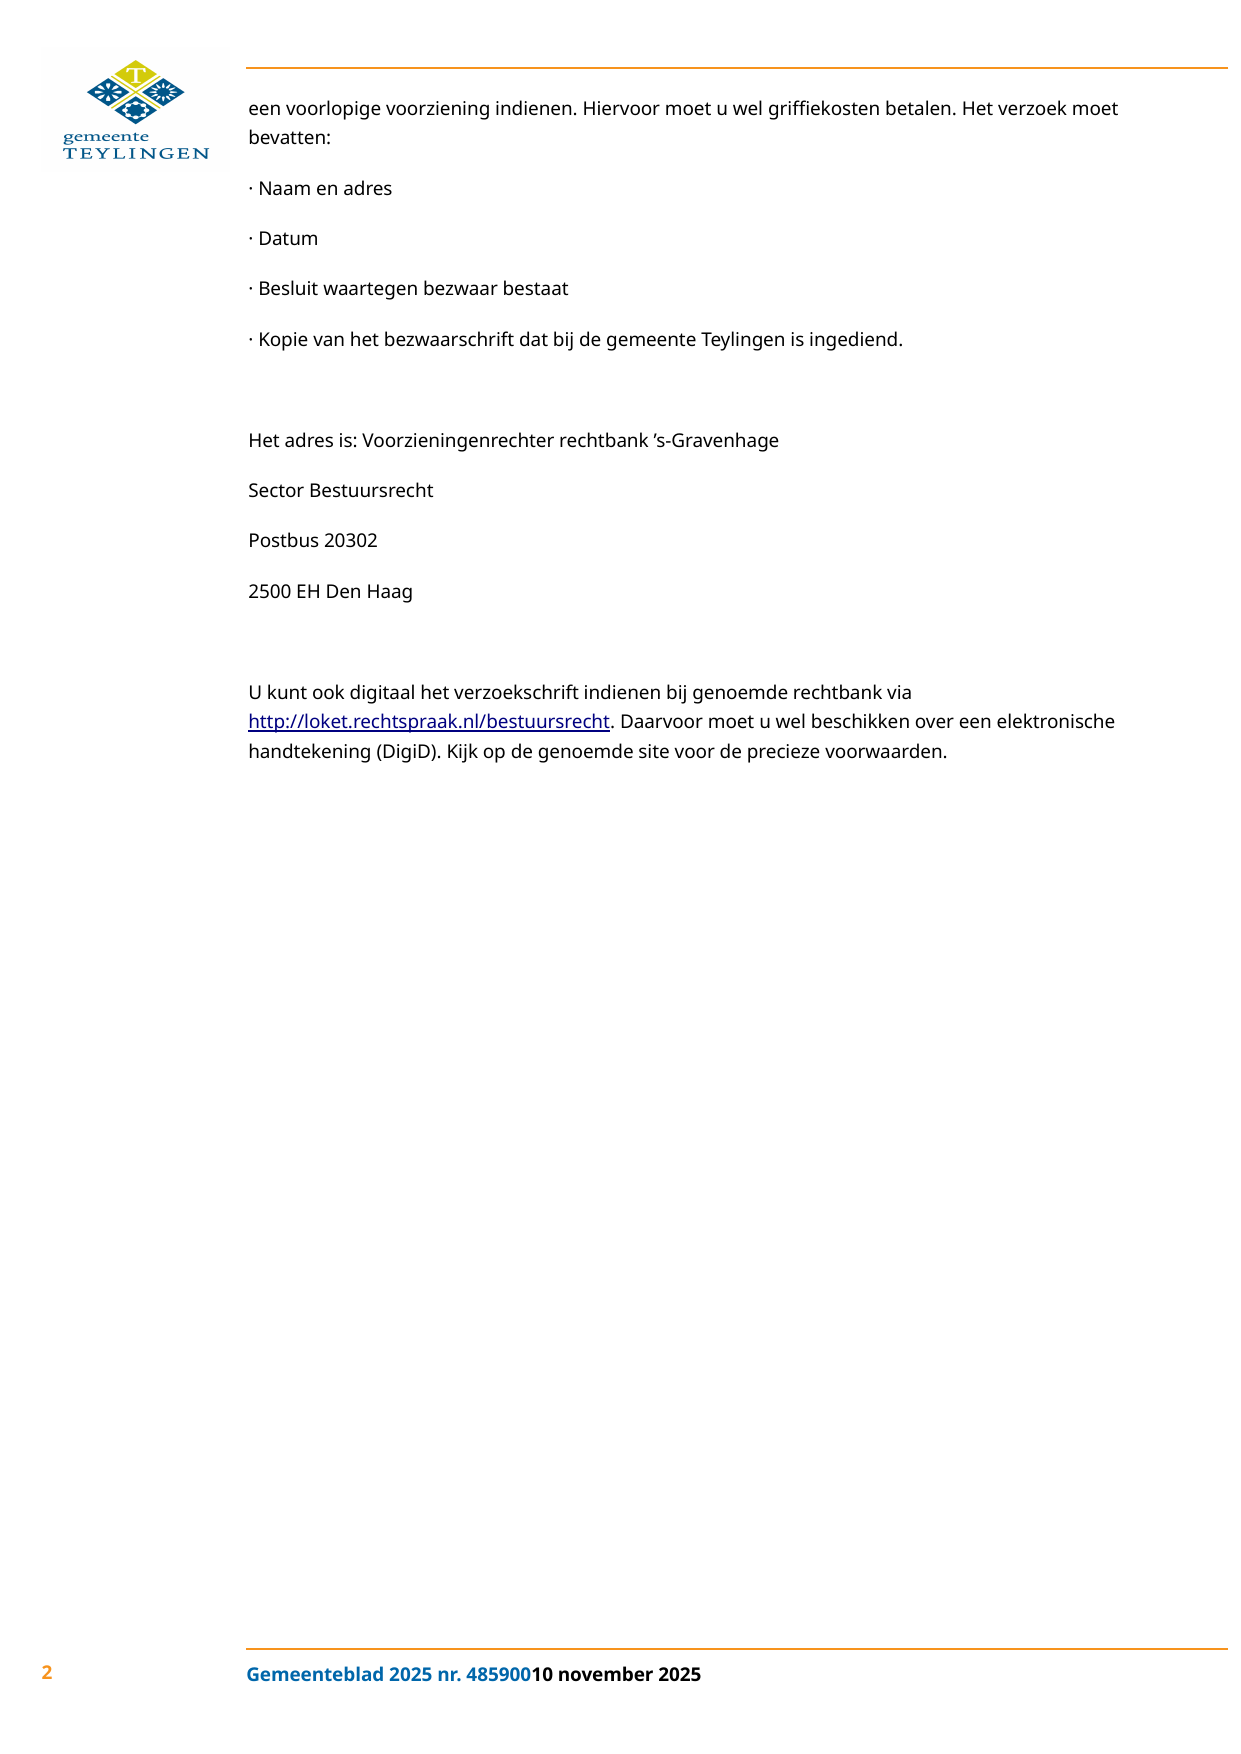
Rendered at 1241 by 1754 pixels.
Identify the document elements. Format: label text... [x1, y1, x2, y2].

text · Datum [248, 225, 1152, 251]
text Het adres is: Voorzieningenrechter rechtbank ’s-Gravenhage [248, 427, 1152, 453]
text een voorlopige voorziening indienen. Hiervoor moet u wel griffiekosten betalen. Het verzoek moet bevatten: [248, 95, 1152, 150]
text · Kopie van het bezwaarschrift dat bij de gemeente Teylingen is ingediend. [248, 326, 1152, 352]
text U kunt ook digitaal het verzoekschrift indienen bij genoemde rechtbank via http://loket.rechtspraak.nl/bestuursrecht. Daarvoor moet u wel beschikken over een elektronische handtekening (DigiD). Kijk op de genoemde site voor de precieze voorwaarden. [248, 679, 1152, 764]
picture [41, 47, 231, 172]
text 2500 EH Den Haag [248, 578, 1152, 604]
text · Besluit waartegen bezwaar bestaat [248, 276, 1152, 301]
text · Naam en adres [248, 175, 1152, 201]
text Postbus 20302 [248, 528, 1152, 553]
text Sector Bestuursrecht [248, 477, 1152, 503]
